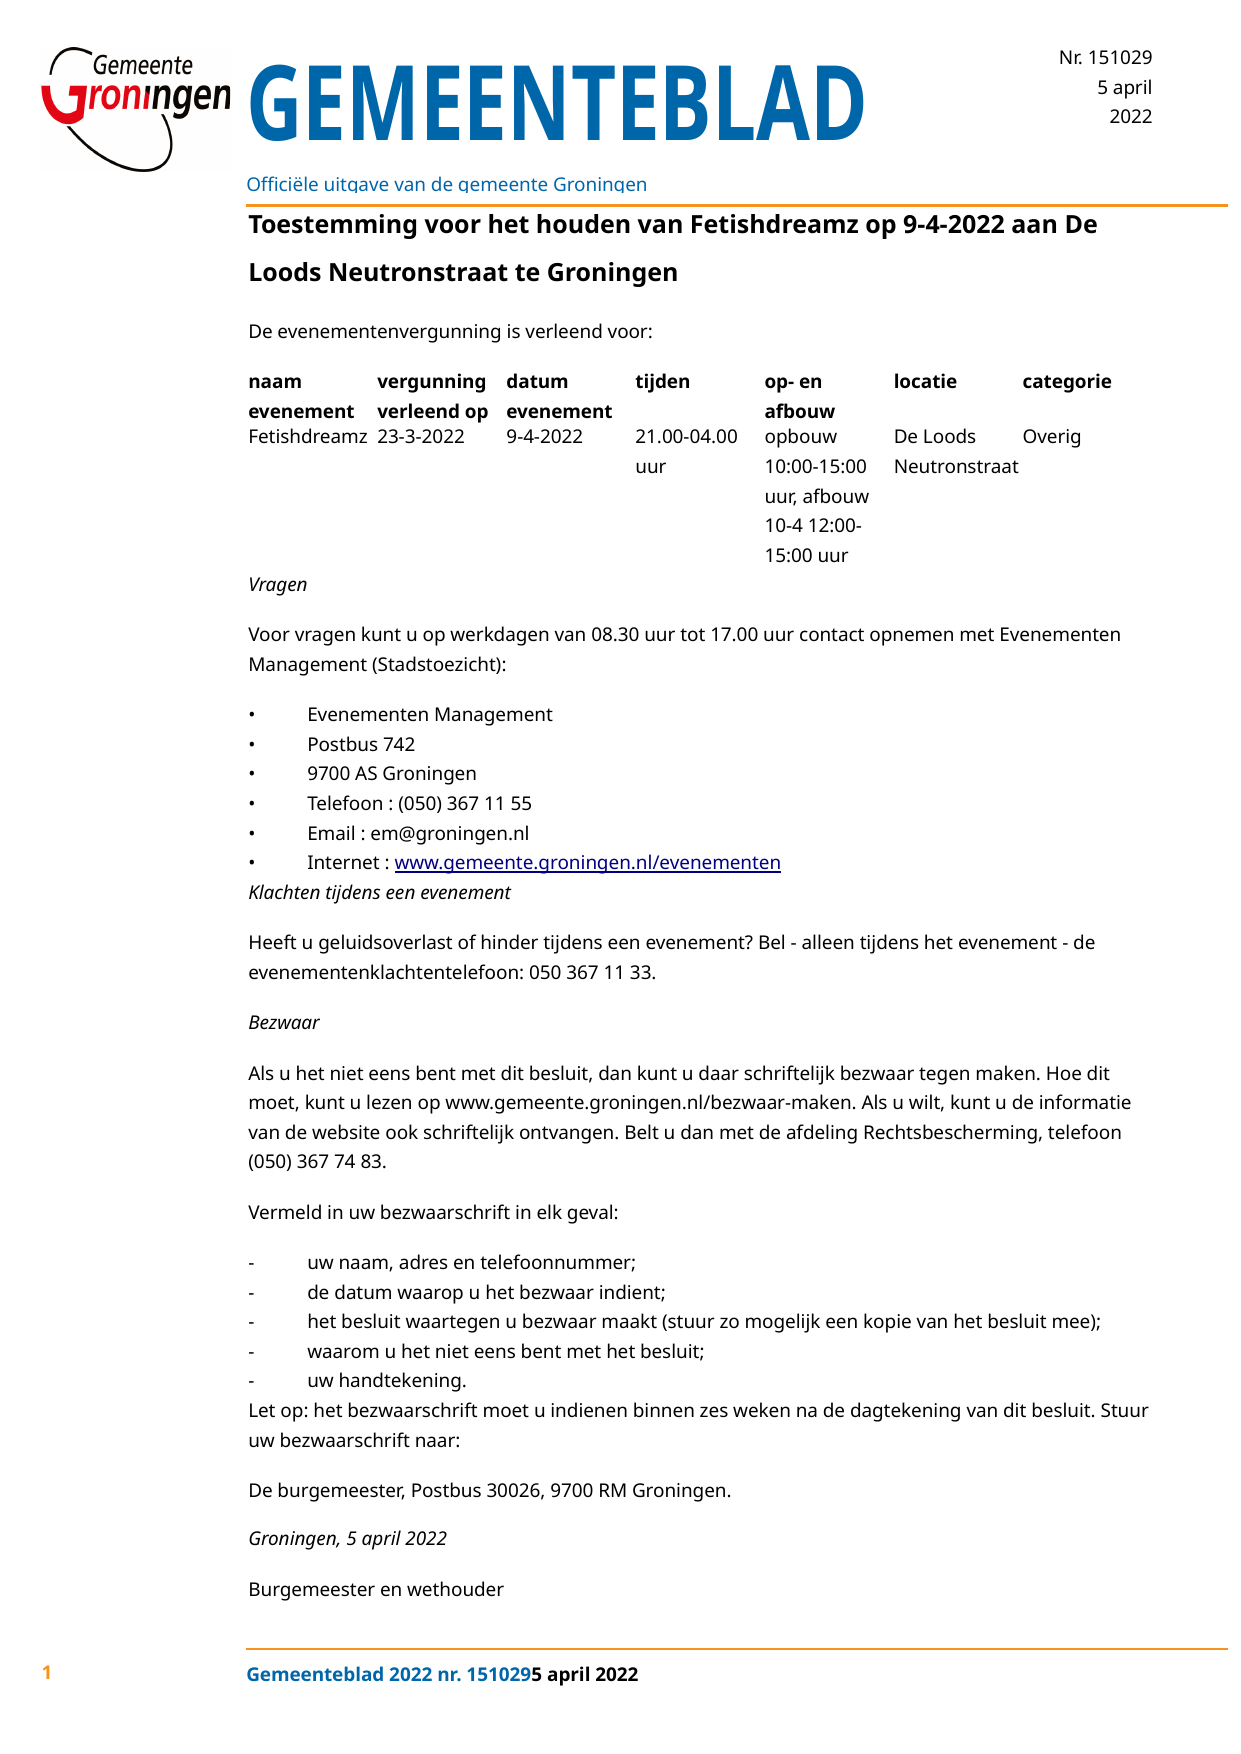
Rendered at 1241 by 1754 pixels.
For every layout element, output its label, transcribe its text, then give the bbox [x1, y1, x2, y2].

table_header tijden [635, 369, 764, 424]
text De burgemeester, Postbus 30026, 9700 RM Groningen. [248, 1477, 1152, 1503]
text Groningen, 5 april 2022 [248, 1525, 1152, 1551]
list het besluit waartegen u bezwaar maakt (stuur zo mogelijk een kopie van het besluit mee); [248, 1308, 1152, 1334]
picture [41, 47, 231, 172]
table_header vergunning verleend op [377, 369, 506, 424]
text Vermeld in uw bezwaarschrift in elk geval: [248, 1199, 1152, 1225]
table_cell De Loods Neutronstraat [894, 424, 1022, 568]
table_header categorie [1023, 369, 1152, 424]
list Email : em@groningen.nl [248, 820, 1152, 846]
text Vragen [248, 571, 1152, 597]
list Telefoon : (050) 367 11 55 [248, 790, 1152, 816]
table_cell 21.00-04.00 uur [635, 424, 764, 568]
list de datum waarop u het bezwaar indient; [248, 1279, 1152, 1305]
text Als u het niet eens bent met dit besluit, dan kunt u daar schriftelijk bezwaar tegen maken. Hoe dit moet, kunt u lezen op www.gemeente.groningen.nl/bezwaar-maken. Als u wilt, kunt u de informatie van de website ook schriftelijk ontvangen. Belt u dan met de afdeling Rechtsbescherming, telefoon (050) 367 74 83. [248, 1060, 1152, 1174]
text Klachten tijdens een evenement [248, 879, 1152, 905]
text Bezwaar [248, 1009, 1152, 1035]
text De evenementenvergunning is verleend voor: [248, 318, 1152, 344]
table_header locatie [894, 369, 1022, 424]
text Voor vragen kunt u op werkdagen van 08.30 uur tot 17.00 uur contact opnemen met Evenementen Management (Stadstoezicht): [248, 621, 1152, 677]
list Evenementen Management [248, 701, 1152, 727]
list 9700 AS Groningen [248, 761, 1152, 786]
table_cell 9-4-2022 [506, 424, 635, 568]
table_cell Overig [1023, 424, 1152, 568]
table_cell Fetishdreamz [248, 424, 377, 568]
table_header op- en afbouw [764, 369, 893, 424]
list uw handtekening. [248, 1368, 1152, 1393]
table_cell 23-3-2022 [377, 424, 506, 568]
list waarom u het niet eens bent met het besluit; [248, 1338, 1152, 1364]
table_header datum evenement [506, 369, 635, 424]
text Heeft u geluidsoverlast of hinder tijdens een evenement? Bel - alleen tijdens het evenement - de evenementenklachtentelefoon: 050 367 11 33. [248, 929, 1152, 985]
text Let op: het bezwaarschrift moet u indienen binnen zes weken na de dagtekening van dit besluit. Stuur uw bezwaarschrift naar: [248, 1397, 1152, 1453]
list uw naam, adres en telefoonnummer; [248, 1249, 1152, 1275]
table_header naam evenement [248, 369, 377, 424]
table_cell opbouw 10:00-15:00 uur, afbouw 10-4 12:00-15:00 uur [764, 424, 893, 568]
list Postbus 742 [248, 731, 1152, 757]
list Internet : www.gemeente.groningen.nl/evenementen [248, 849, 1152, 875]
text Toestemming voor het houden van Fetishdreamz op 9-4-2022 aan De Loods Neutronstraat te Groningen [248, 207, 1152, 288]
text Burgemeester en wethouder [248, 1577, 1152, 1602]
